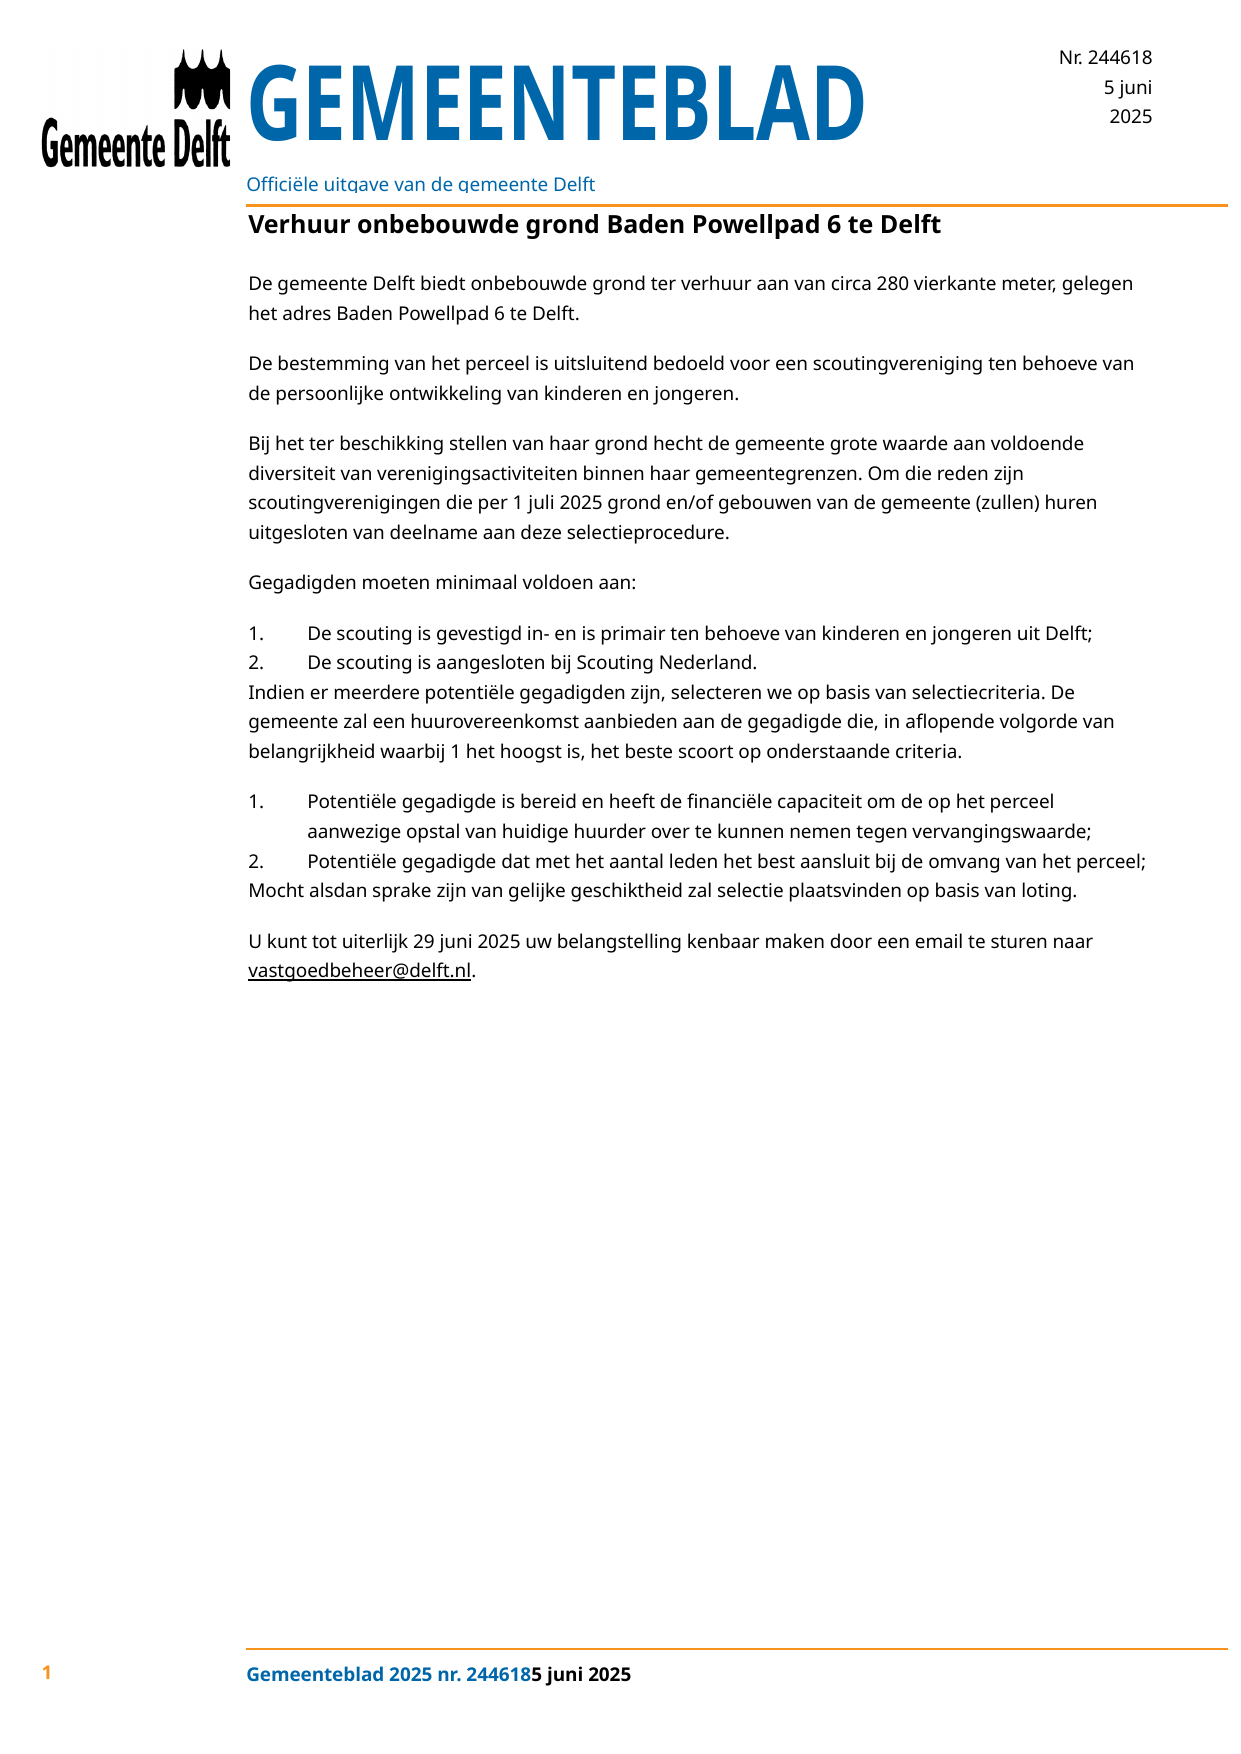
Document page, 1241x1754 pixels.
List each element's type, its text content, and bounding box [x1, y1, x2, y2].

text De bestemming van het perceel is uitsluitend bedoeld voor een scoutingvereniging ten behoeve van de persoonlijke ontwikkeling van kinderen en jongeren. [248, 350, 1152, 406]
list De scouting is aangesloten bij Scouting Nederland. [248, 649, 1152, 675]
text Gegadigden moeten minimaal voldoen aan: [248, 569, 1152, 595]
text Mocht alsdan sprake zijn van gelijke geschiktheid zal selectie plaatsvinden op basis van loting. [248, 877, 1152, 903]
list Potentiële gegadigde dat met het aantal leden het best aansluit bij de omvang van het perceel; [248, 848, 1152, 873]
text Bij het ter beschikking stellen van haar grond hecht de gemeente grote waarde aan voldoende diversiteit van verenigingsactiviteiten binnen haar gemeentegrenzen. Om die reden zijn scoutingverenigingen die per 1 juli 2025 grond en/of gebouwen van de gemeente (zullen) huren uitgesloten van deelname aan deze selectieprocedure. [248, 430, 1152, 545]
picture [41, 47, 231, 172]
text U kunt tot uiterlijk 29 juni 2025 uw belangstelling kenbaar maken door een email te sturen naar vastgoedbeheer@delft.nl. [248, 928, 1152, 983]
text De gemeente Delft biedt onbebouwde grond ter verhuur aan van circa 280 vierkante meter, gelegen het adres Baden Powellpad 6 te Delft. [248, 270, 1152, 326]
list Potentiële gegadigde is bereid en heeft de financiële capaciteit om de op het perceel aanwezige opstal van huidige huurder over te kunnen nemen tegen vervangingswaarde; [248, 789, 1152, 844]
text Indien er meerdere potentiële gegadigden zijn, selecteren we op basis van selectiecriteria. De gemeente zal een huurovereenkomst aanbieden aan de gegadigde die, in aflopende volgorde van belangrijkheid waarbij 1 het hoogst is, het beste scoort op onderstaande criteria. [248, 679, 1152, 764]
list De scouting is gevestigd in- en is primair ten behoeve van kinderen en jongeren uit Delft; [248, 620, 1152, 646]
text Verhuur onbebouwde grond Baden Powellpad 6 te Delft [248, 207, 1152, 241]
